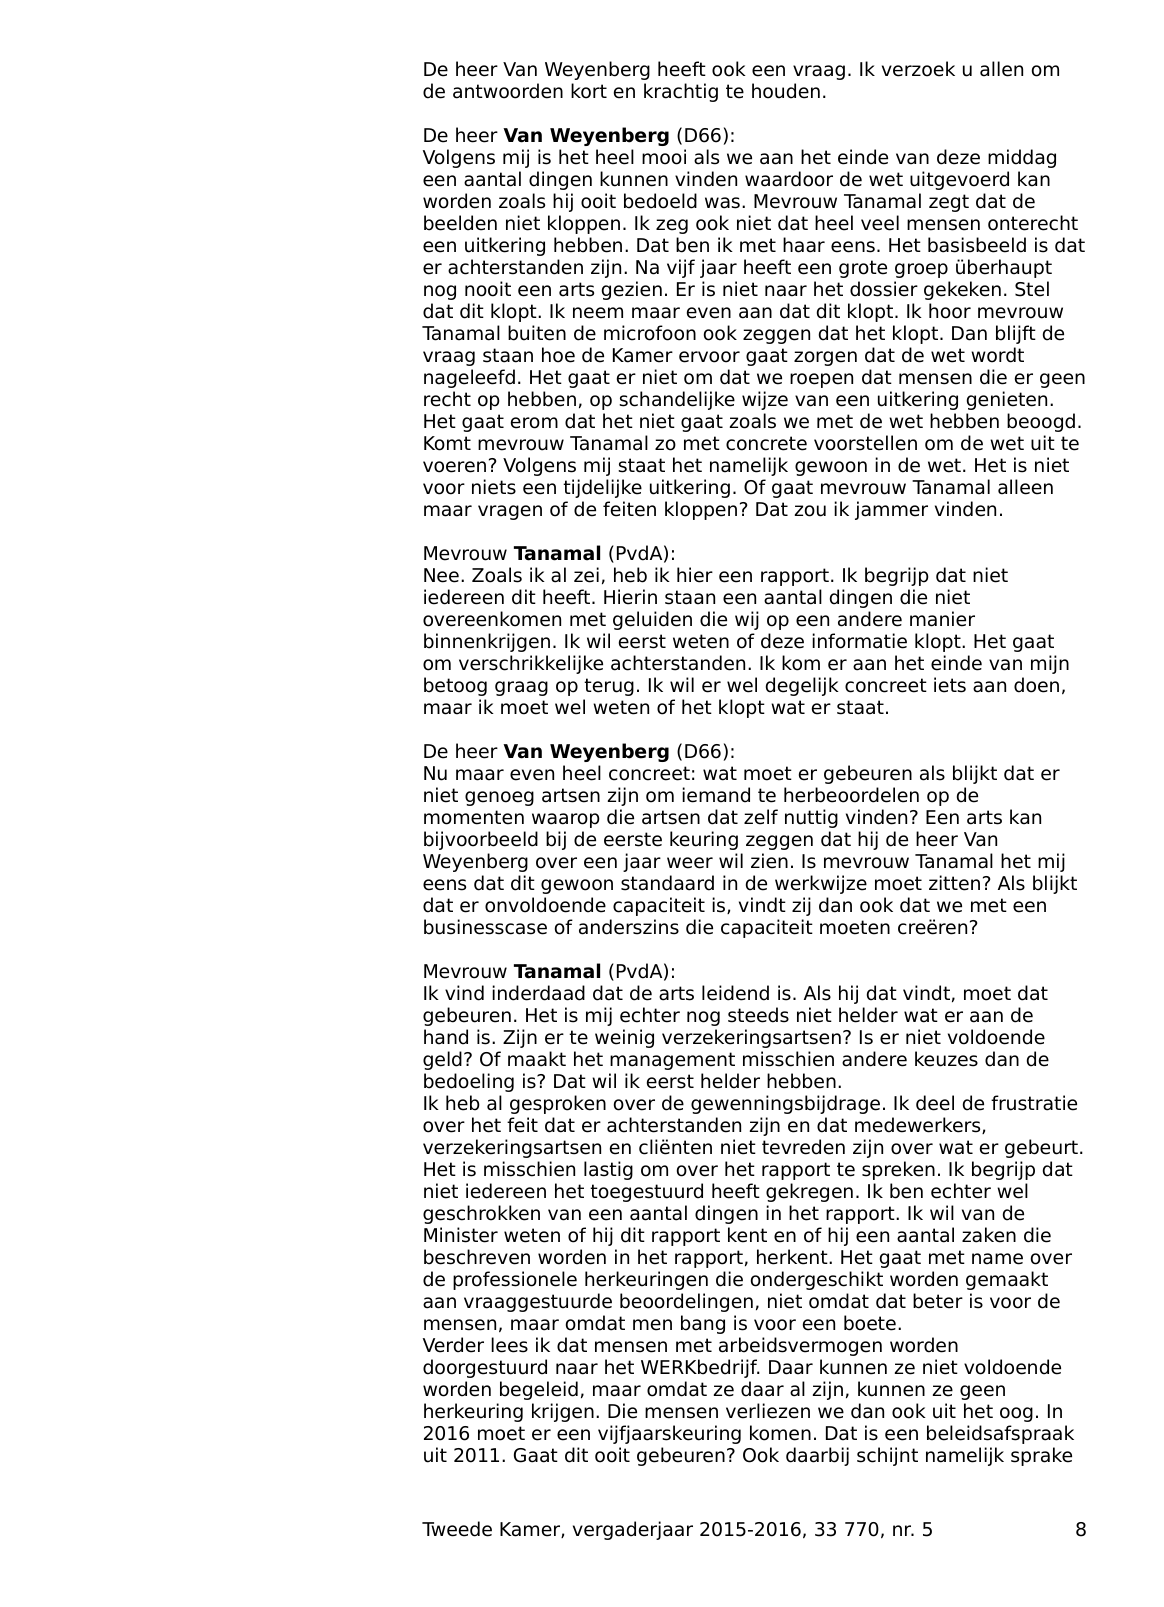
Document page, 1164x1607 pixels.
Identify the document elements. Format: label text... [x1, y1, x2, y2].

text Volgens mij is het heel mooi als we aan het einde van deze middag een aantal dingen kunnen vinden waardoor de wet uitgevoerd kan worden zoals hij ooit bedoeld was. Mevrouw Tanamal zegt dat de beelden niet kloppen. Ik zeg ook niet dat heel veel mensen onterecht een uitkering hebben. Dat ben ik met haar eens. Het basisbeeld is dat er achterstanden zijn. Na vijf jaar heeft een grote groep überhaupt nog nooit een arts gezien. Er is niet naar het dossier gekeken. Stel dat dit klopt. Ik neem maar even aan dat dit klopt. Ik hoor mevrouw Tanamal buiten de microfoon ook zeggen dat het klopt. Dan blijft de vraag staan hoe de Kamer ervoor gaat zorgen dat de wet wordt nageleefd. Het gaat er niet om dat we roepen dat mensen die er geen recht op hebben, op schandelijke wijze van een uitkering genieten. Het gaat erom dat het niet gaat zoals we met de wet hebben beoogd. Komt mevrouw Tanamal zo met concrete voorstellen om de wet uit te voeren? Volgens mij staat het namelijk gewoon in de wet. Het is niet voor niets een tijdelijke uitkering. Of gaat mevrouw Tanamal alleen maar vragen of de feiten kloppen? Dat zou ik jammer vinden. [422, 147, 1087, 521]
text De heer Van Weyenberg (D66): [422, 125, 1087, 147]
text Ik vind inderdaad dat de arts leidend is. Als hij dat vindt, moet dat gebeuren. Het is mij echter nog steeds niet helder wat er aan de hand is. Zijn er te weinig verzekeringsartsen? Is er niet voldoende geld? Of maakt het management misschien andere keuzes dan de bedoeling is? Dat wil ik eerst helder hebben. [422, 983, 1087, 1093]
text De heer Van Weyenberg heeft ook een vraag. Ik verzoek u allen om de antwoorden kort en krachtig te houden. [422, 59, 1087, 103]
text De heer Van Weyenberg (D66): [422, 741, 1087, 763]
text Nu maar even heel concreet: wat moet er gebeuren als blijkt dat er niet genoeg artsen zijn om iemand te herbeoordelen op de momenten waarop die artsen dat zelf nuttig vinden? Een arts kan bijvoorbeeld bij de eerste keuring zeggen dat hij de heer Van Weyenberg over een jaar weer wil zien. Is mevrouw Tanamal het mij eens dat dit gewoon standaard in de werkwijze moet zitten? Als blijkt dat er onvoldoende capaciteit is, vindt zij dan ook dat we met een businesscase of anderszins die capaciteit moeten creëren? [422, 763, 1087, 939]
text Mevrouw Tanamal (PvdA): [422, 961, 1087, 983]
text Nee. Zoals ik al zei, heb ik hier een rapport. Ik begrijp dat niet iedereen dit heeft. Hierin staan een aantal dingen die niet overeenkomen met geluiden die wij op een andere manier binnenkrijgen. Ik wil eerst weten of deze informatie klopt. Het gaat om verschrikkelijke achterstanden. Ik kom er aan het einde van mijn betoog graag op terug. Ik wil er wel degelijk concreet iets aan doen, maar ik moet wel weten of het klopt wat er staat. [422, 565, 1087, 719]
text Verder lees ik dat mensen met arbeidsvermogen worden doorgestuurd naar het WERKbedrijf. Daar kunnen ze niet voldoende worden begeleid, maar omdat ze daar al zijn, kunnen ze geen herkeuring krijgen. Die mensen verliezen we dan ook uit het oog. In 2016 moet er een vijfjaarskeuring komen. Dat is een beleidsafspraak uit 2011. Gaat dit ooit gebeuren? Ook daarbij schijnt namelijk sprake [422, 1335, 1087, 1467]
text Mevrouw Tanamal (PvdA): [422, 543, 1087, 565]
text Ik heb al gesproken over de gewenningsbijdrage. Ik deel de frustratie over het feit dat er achterstanden zijn en dat medewerkers, verzekeringsartsen en cliënten niet tevreden zijn over wat er gebeurt. Het is misschien lastig om over het rapport te spreken. Ik begrijp dat niet iedereen het toegestuurd heeft gekregen. Ik ben echter wel geschrokken van een aantal dingen in het rapport. Ik wil van de Minister weten of hij dit rapport kent en of hij een aantal zaken die beschreven worden in het rapport, herkent. Het gaat met name over de professionele herkeuringen die ondergeschikt worden gemaakt aan vraaggestuurde beoordelingen, niet omdat dat beter is voor de mensen, maar omdat men bang is voor een boete. [422, 1093, 1087, 1335]
